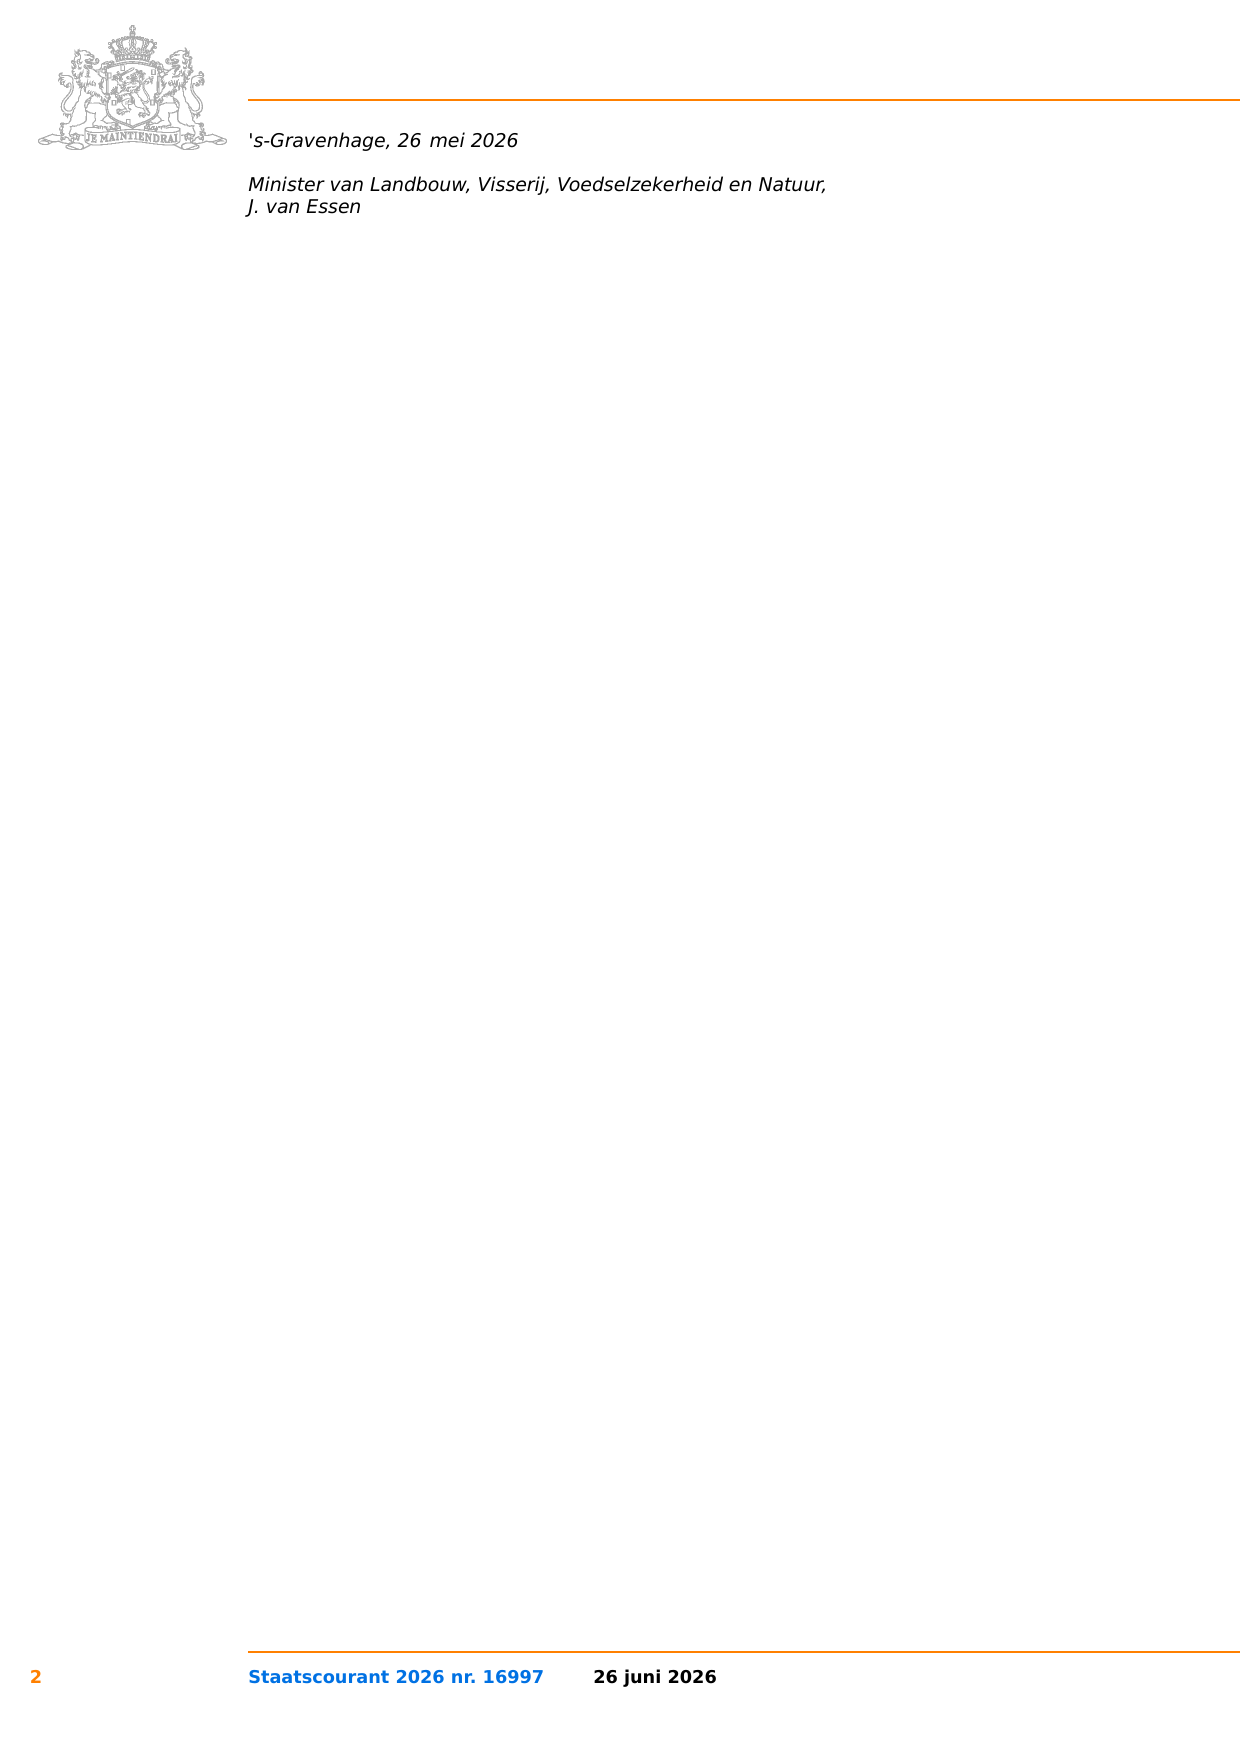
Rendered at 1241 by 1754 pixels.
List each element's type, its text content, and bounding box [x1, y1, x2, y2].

text Minister van Landbouw, Visserij, Voedselzekerheid en Natuur, J. van Essen [248, 174, 1163, 218]
picture [38, 25, 227, 150]
text 's-Gravenhage, 26 mei 2026 [248, 130, 1163, 152]
